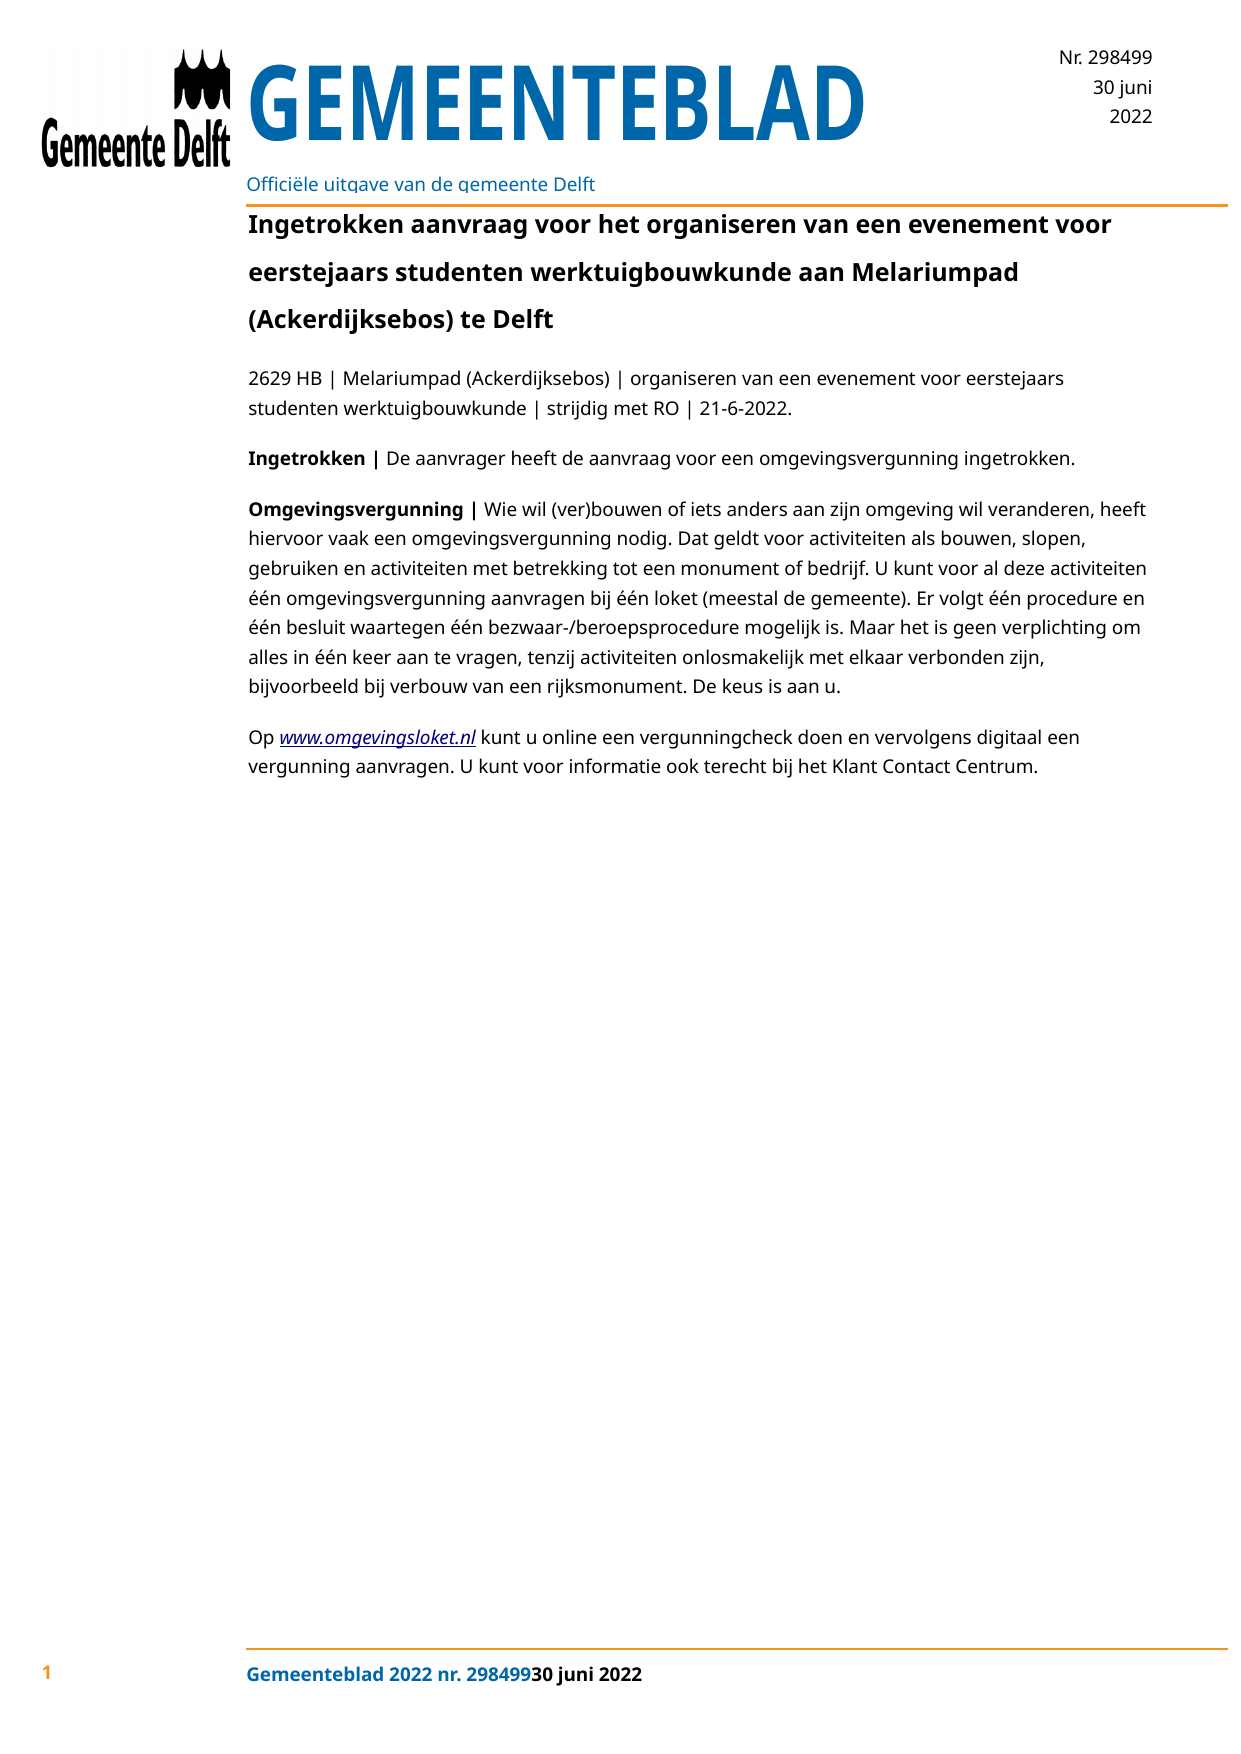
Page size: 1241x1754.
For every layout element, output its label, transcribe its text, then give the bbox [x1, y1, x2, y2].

text Omgevingsvergunning | Wie wil (ver)bouwen of iets anders aan zijn omgeving wil veranderen, heeft hiervoor vaak een omgevingsvergunning nodig. Dat geldt voor activiteiten als bouwen, slopen, gebruiken en activiteiten met betrekking tot een monument of bedrijf. U kunt voor al deze activiteiten één omgevingsvergunning aanvragen bij één loket (meestal de gemeente). Er volgt één procedure en één besluit waartegen één bezwaar-/beroepsprocedure mogelijk is. Maar het is geen verplichting om alles in één keer aan te vragen, tenzij activiteiten onlosmakelijk met elkaar verbonden zijn, bijvoorbeeld bij verbouw van een rijksmonument. De keus is aan u. [248, 496, 1152, 699]
text Ingetrokken | De aanvrager heeft de aanvraag voor een omgevingsvergunning ingetrokken. [248, 446, 1152, 471]
text Op www.omgevingsloket.nl kunt u online een vergunningcheck doen en vervolgens digitaal een vergunning aanvragen. U kunt voor informatie ook terecht bij het Klant Contact Centrum. [248, 724, 1152, 779]
text 2629 HB | Melariumpad (Ackerdijksebos) | organiseren van een evenement voor eerstejaars studenten werktuigbouwkunde | strijdig met RO | 21-6-2022. [248, 366, 1152, 421]
text Ingetrokken aanvraag voor het organiseren van een evenement voor eerstejaars studenten werktuigbouwkunde aan Melariumpad (Ackerdijksebos) te Delft [248, 207, 1152, 336]
picture [41, 47, 231, 172]
